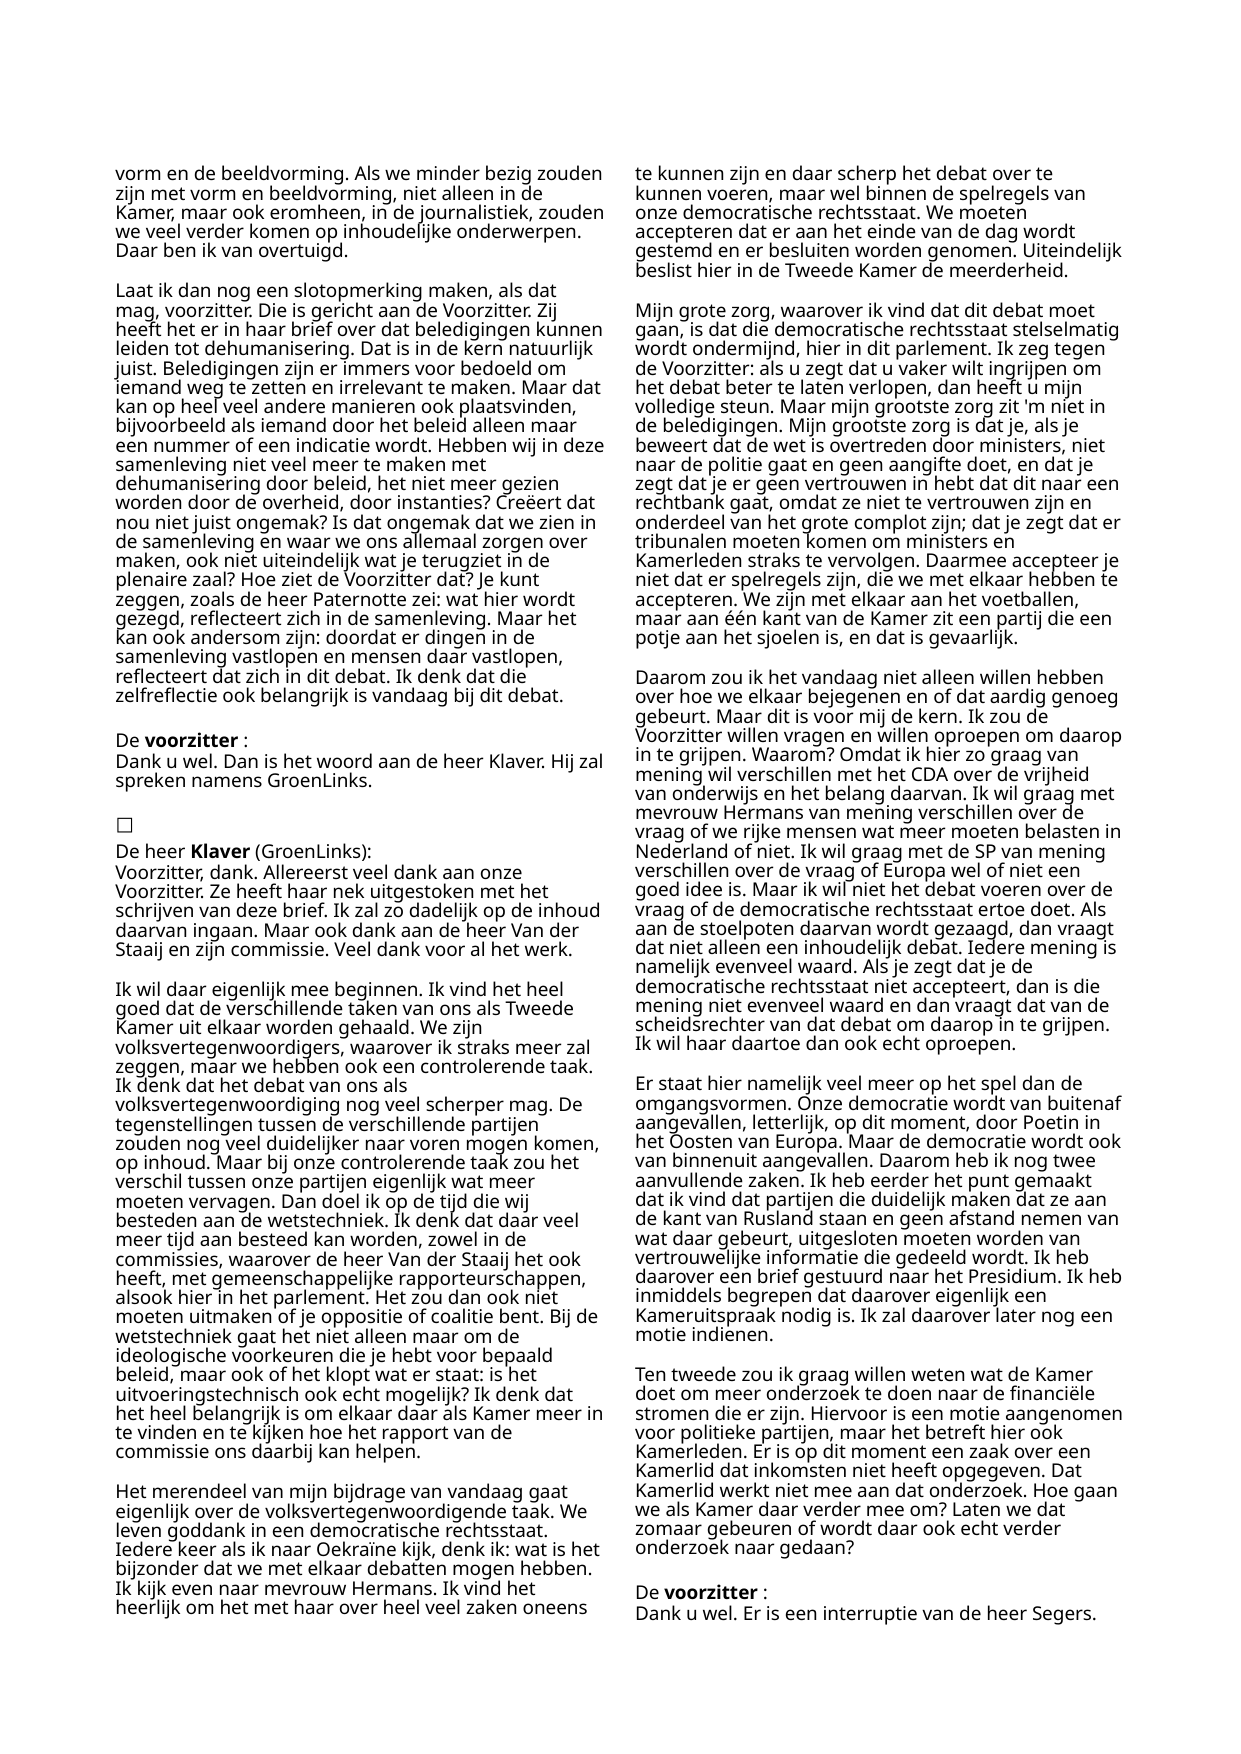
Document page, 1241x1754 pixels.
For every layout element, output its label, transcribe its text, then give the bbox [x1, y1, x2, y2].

text Ten tweede zou ik graag willen weten wat de Kamer doet om meer onderzoek te doen naar de financiële stromen die er zijn. Hiervoor is een motie aangenomen voor politieke partijen, maar het betreft hier ook Kamerleden. Er is op dit moment een zaak over een Kamerlid dat inkomsten niet heeft opgegeven. Dat Kamerlid werkt niet mee aan dat onderzoek. Hoe gaan we als Kamer daar verder mee om? Laten we dat zomaar gebeuren of wordt daar ook echt verder onderzoek naar gedaan? [635, 1366, 1125, 1559]
text Ik wil daar eigenlijk mee beginnen. Ik vind het heel goed dat de verschillende taken van ons als Tweede Kamer uit elkaar worden gehaald. We zijn volksvertegenwoordigers, waarover ik straks meer zal zeggen, maar we hebben ook een controlerende taak. Ik denk dat het debat van ons als volksvertegenwoordiging nog veel scherper mag. De tegenstellingen tussen de verschillende partijen zouden nog veel duidelijker naar voren mogen komen, op inhoud. Maar bij onze controlerende taak zou het verschil tussen onze partijen eigenlijk wat meer moeten vervagen. Dan doel ik op de tijd die wij besteden aan de wetstechniek. Ik denk dat daar veel meer tijd aan besteed kan worden, zowel in de commissies, waarover de heer Van der Staaij het ook heeft, met gemeenschappelijke rapporteurschappen, alsook hier in het parlement. Het zou dan ook niet moeten uitmaken of je oppositie of coalitie bent. Bij de wetstechniek gaat het niet alleen maar om de ideologische voorkeuren die je hebt voor bepaald beleid, maar ook of het klopt wat er staat: is het uitvoeringstechnisch ook echt mogelijk? Ik denk dat het heel belangrijk is om elkaar daar als Kamer meer in te vinden en te kijken hoe het rapport van de commissie ons daarbij kan helpen. [115, 981, 605, 1463]
text Voorzitter, dank. Allereerst veel dank aan onze Voorzitter. Ze heeft haar nek uitgestoken met het schrijven van deze brief. Ik zal zo dadelijk op de inhoud daarvan ingaan. Maar ook dank aan de heer Van der Staaij en zijn commissie. Veel dank voor al het werk. [115, 864, 605, 960]
text De heer Klaver (GroenLinks): [115, 838, 605, 864]
text te kunnen zijn en daar scherp het debat over te kunnen voeren, maar wel binnen de spelregels van onze democratische rechtsstaat. We moeten accepteren dat er aan het einde van de dag wordt gestemd en er besluiten worden genomen. Uiteindelijk beslist hier in de Tweede Kamer de meerderheid. [635, 165, 1125, 281]
text De voorzitter : [115, 727, 605, 753]
text Mijn grote zorg, waarover ik vind dat dit debat moet gaan, is dat die democratische rechtsstaat stelselmatig wordt ondermijnd, hier in dit parlement. Ik zeg tegen de Voorzitter: als u zegt dat u vaker wilt ingrijpen om het debat beter te laten verlopen, dan heeft u mijn volledige steun. Maar mijn grootste zorg zit 'm niet in de beledigingen. Mijn grootste zorg is dat je, als je beweert dat de wet is overtreden door ministers, niet naar de politie gaat en geen aangifte doet, en dat je zegt dat je er geen vertrouwen in hebt dat dit naar een rechtbank gaat, omdat ze niet te vertrouwen zijn en onderdeel van het grote complot zijn; dat je zegt dat er tribunalen moeten komen om ministers en Kamerleden straks te vervolgen. Daarmee accepteer je niet dat er spelregels zijn, die we met elkaar hebben te accepteren. We zijn met elkaar aan het voetballen, maar aan één kant van de Kamer zit een partij die een potje aan het sjoelen is, en dat is gevaarlijk. [635, 302, 1125, 648]
text Laat ik dan nog een slotopmerking maken, als dat mag, voorzitter. Die is gericht aan de Voorzitter. Zij heeft het er in haar brief over dat beledigingen kunnen leiden tot dehumanisering. Dat is in de kern natuurlijk juist. Beledigingen zijn er immers voor bedoeld om iemand weg te zetten en irrelevant te maken. Maar dat kan op heel veel andere manieren ook plaatsvinden, bijvoorbeeld als iemand door het beleid alleen maar een nummer of een indicatie wordt. Hebben wij in deze samenleving niet veel meer te maken met dehumanisering door beleid, het niet meer gezien worden door de overheid, door instanties? Creëert dat nou niet juist ongemak? Is dat ongemak dat we zien in de samenleving en waar we ons allemaal zorgen over maken, ook niet uiteindelijk wat je terugziet in de plenaire zaal? Hoe ziet de Voorzitter dat? Je kunt zeggen, zoals de heer Paternotte zei: wat hier wordt gezegd, reflecteert zich in de samenleving. Maar het kan ook andersom zijn: doordat er dingen in de samenleving vastlopen en mensen daar vastlopen, reflecteert dat zich in dit debat. Ik denk dat die zelfreflectie ook belangrijk is vandaag bij dit debat. [115, 282, 605, 706]
text Er staat hier namelijk veel meer op het spel dan de omgangsvormen. Onze democratie wordt van buitenaf aangevallen, letterlijk, op dit moment, door Poetin in het Oosten van Europa. Maar de democratie wordt ook van binnenuit aangevallen. Daarom heb ik nog twee aanvullende zaken. Ik heb eerder het punt gemaakt dat ik vind dat partijen die duidelijk maken dat ze aan de kant van Rusland staan en geen afstand nemen van wat daar gebeurt, uitgesloten moeten worden van vertrouwelijke informatie die gedeeld wordt. Ik heb daarover een brief gestuurd naar het Presidium. Ik heb inmiddels begrepen dat daarover eigenlijk een Kameruitspraak nodig is. Ik zal daarover later nog een motie indienen. [635, 1075, 1125, 1345]
text vorm en de beeldvorming. Als we minder bezig zouden zijn met vorm en beeldvorming, niet alleen in de Kamer, maar ook eromheen, in de journalistiek, zouden we veel verder komen op inhoudelijke onderwerpen. Daar ben ik van overtuigd. [115, 165, 605, 262]
text Daarom zou ik het vandaag niet alleen willen hebben over hoe we elkaar bejegenen en of dat aardig genoeg gebeurt. Maar dit is voor mij de kern. Ik zou de Voorzitter willen vragen en willen oproepen om daarop in te grijpen. Waarom? Omdat ik hier zo graag van mening wil verschillen met het CDA over de vrijheid van onderwijs en het belang daarvan. Ik wil graag met mevrouw Hermans van mening verschillen over de vraag of we rijke mensen wat meer moeten belasten in Nederland of niet. Ik wil graag met de SP van mening verschillen over de vraag of Europa wel of niet een goed idee is. Maar ik wil niet het debat voeren over de vraag of de democratische rechtsstaat ertoe doet. Als aan de stoelpoten daarvan wordt gezaagd, dan vraagt dat niet alleen een inhoudelijk debat. Iedere mening is namelijk evenveel waard. Als je zegt dat je de democratische rechtsstaat niet accepteert, dan is die mening niet evenveel waard en dan vraagt dat van de scheidsrechter van dat debat om daarop in te grijpen. Ik wil haar daartoe dan ook echt oproepen. [635, 669, 1125, 1055]
text Het merendeel van mijn bijdrage van vandaag gaat eigenlijk over de volksvertegenwoordigende taak. We leven goddank in een democratische rechtsstaat. Iedere keer als ik naar Oekraïne kijk, denk ik: wat is het bijzonder dat we met elkaar debatten mogen hebben. Ik kijk even naar mevrouw Hermans. Ik vind het heerlijk om het met haar over heel veel zaken oneens [115, 1483, 605, 1618]
text ⬜ [115, 812, 605, 838]
text Dank u wel. Dan is het woord aan de heer Klaver. Hij zal spreken namens GroenLinks. [115, 753, 605, 791]
text De voorzitter : [635, 1579, 1125, 1605]
text Dank u wel. Er is een interruptie van de heer Segers. [635, 1605, 1125, 1624]
